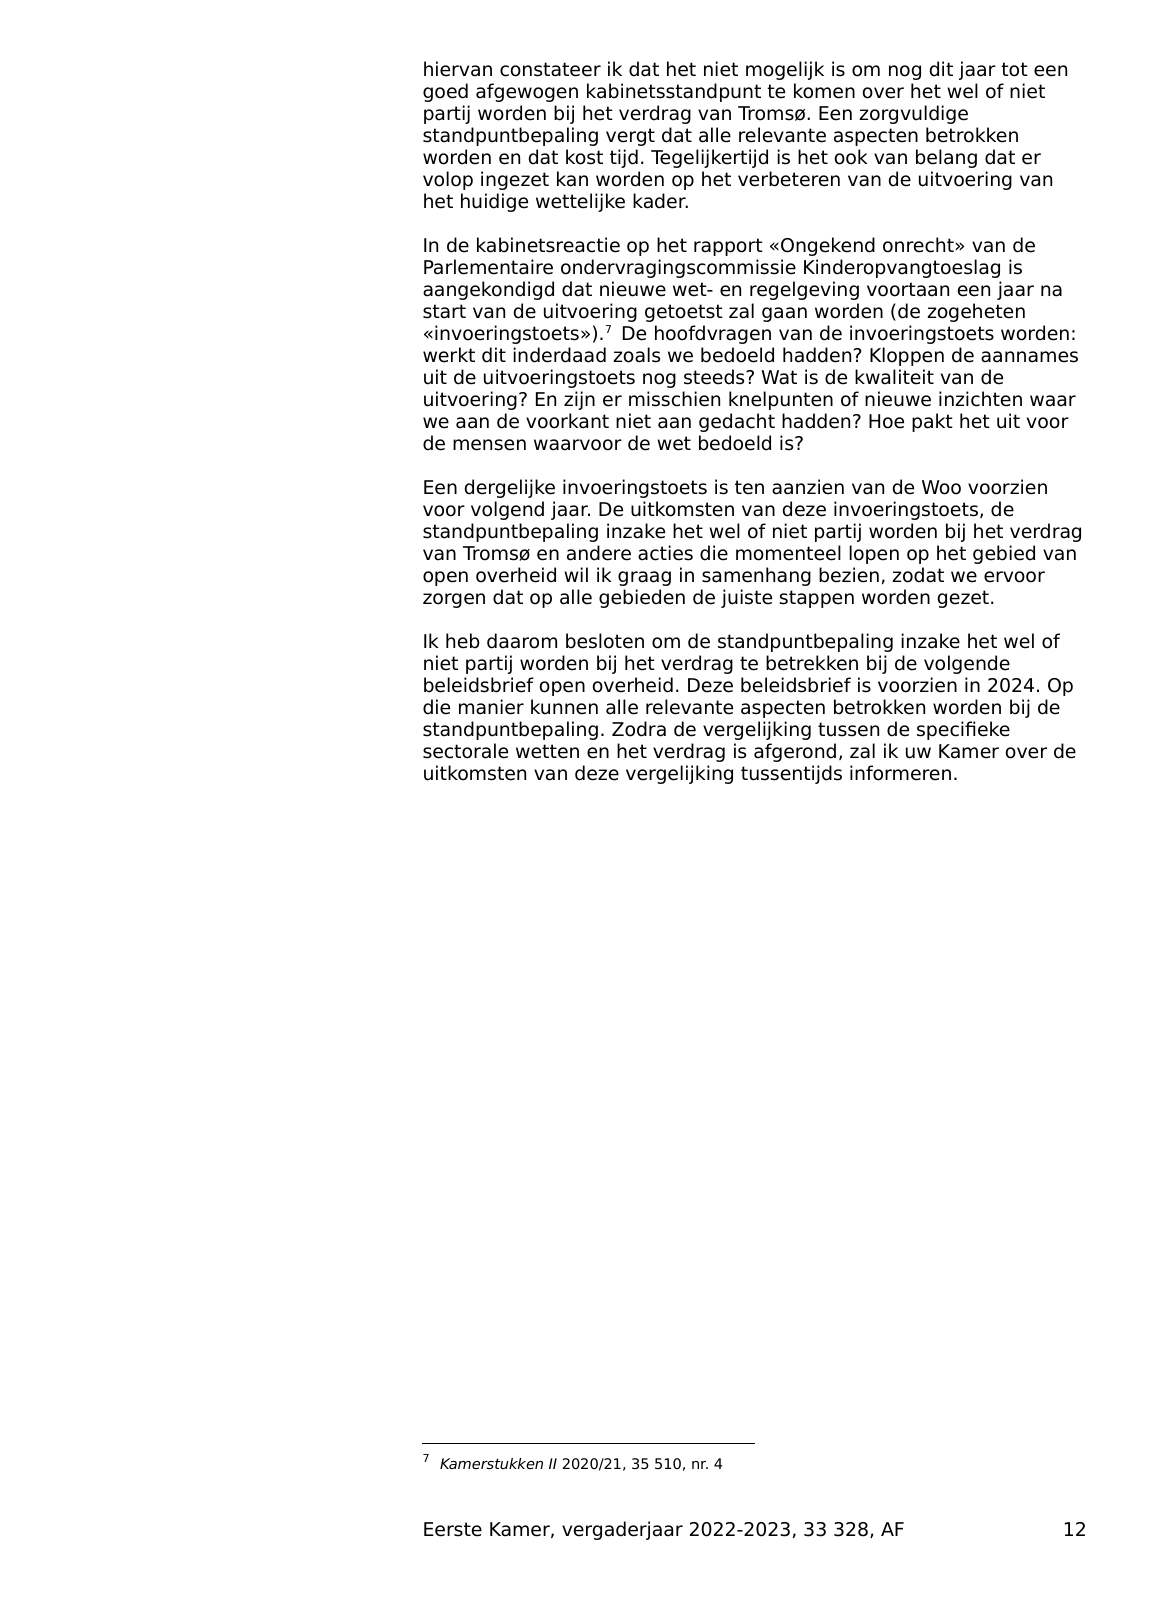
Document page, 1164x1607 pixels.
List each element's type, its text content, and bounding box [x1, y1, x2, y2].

text In de kabinetsreactie op het rapport «Ongekend onrecht» van de Parlementaire ondervragingscommissie Kinderopvangtoeslag is aangekondigd dat nieuwe wet- en regelgeving voortaan een jaar na start van de uitvoering getoetst zal gaan worden (de zogeheten «invoeringstoets»). De hoofdvragen van de invoeringstoets worden: werkt dit inderdaad zoals we bedoeld hadden? Kloppen de aannames uit de uitvoeringstoets nog steeds? Wat is de kwaliteit van de uitvoering? En zijn er misschien knelpunten of nieuwe inzichten waar we aan de voorkant niet aan gedacht hadden? Hoe pakt het uit voor de mensen waarvoor de wet bedoeld is? [422, 235, 1087, 455]
text Ik heb daarom besloten om de standpuntbepaling inzake het wel of niet partij worden bij het verdrag te betrekken bij de volgende beleidsbrief open overheid. Deze beleidsbrief is voorzien in 2024. Op die manier kunnen alle relevante aspecten betrokken worden bij de standpuntbepaling. Zodra de vergelijking tussen de specifieke sectorale wetten en het verdrag is afgerond, zal ik uw Kamer over de uitkomsten van deze vergelijking tussentijds informeren. [422, 631, 1087, 785]
text hiervan constateer ik dat het niet mogelijk is om nog dit jaar tot een goed afgewogen kabinetsstandpunt te komen over het wel of niet partij worden bij het verdrag van Tromsø. Een zorgvuldige standpuntbepaling vergt dat alle relevante aspecten betrokken worden en dat kost tijd. Tegelijkertijd is het ook van belang dat er volop ingezet kan worden op het verbeteren van de uitvoering van het huidige wettelijke kader. [422, 59, 1087, 213]
text Een dergelijke invoeringstoets is ten aanzien van de Woo voorzien voor volgend jaar. De uitkomsten van deze invoeringstoets, de standpuntbepaling inzake het wel of niet partij worden bij het verdrag van Tromsø en andere acties die momenteel lopen op het gebied van open overheid wil ik graag in samenhang bezien, zodat we ervoor zorgen dat op alle gebieden de juiste stappen worden gezet. [422, 477, 1087, 609]
text Kamerstukken II 2020/21, 35 510, nr. 4 [422, 1452, 1087, 1474]
